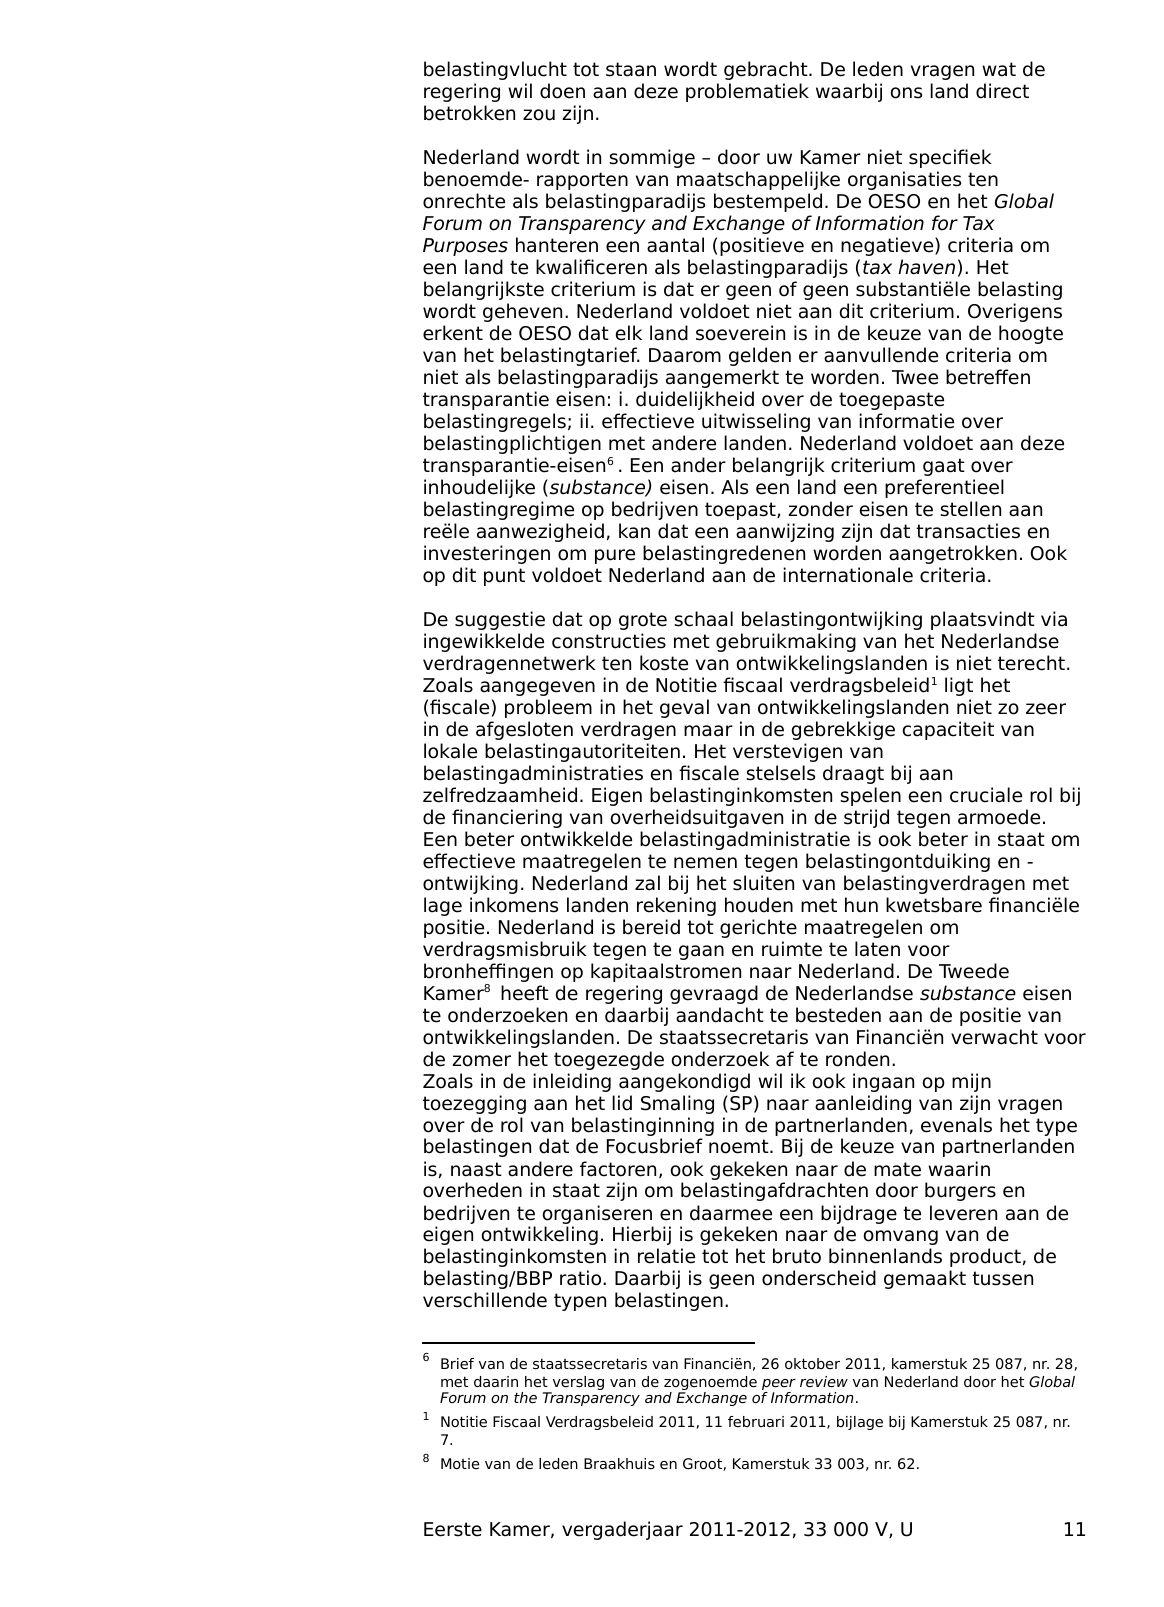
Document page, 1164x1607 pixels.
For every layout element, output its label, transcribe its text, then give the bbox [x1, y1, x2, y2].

text Brief van de staatssecretaris van Financiën, 26 oktober 2011, kamerstuk 25 087, nr. 28, met daarin het verslag van de zogenoemde peer review van Nederland door het Global Forum on the Transparency and Exchange of Information. [422, 1352, 1087, 1407]
text Zoals in de inleiding aangekondigd wil ik ook ingaan op mijn toezegging aan het lid Smaling (SP) naar aanleiding van zijn vragen over de rol van belastinginning in de partnerlanden, evenals het type belastingen dat de Focusbrief noemt. Bij de keuze van partnerlanden is, naast andere factoren, ook gekeken naar de mate waarin overheden in staat zijn om belastingafdrachten door burgers en bedrijven te organiseren en daarmee een bijdrage te leveren aan de eigen ontwikkeling. Hierbij is gekeken naar de omvang van de belastinginkomsten in relatie tot het bruto binnenlands product, de belasting/BBP ratio. Daarbij is geen onderscheid gemaakt tussen verschillende typen belastingen. [422, 1071, 1087, 1312]
text Motie van de leden Braakhuis en Groot, Kamerstuk 33 003, nr. 62. [422, 1452, 1087, 1474]
text Nederland wordt in sommige – door uw Kamer niet specifiek benoemde- rapporten van maatschappelijke organisaties ten onrechte als belastingparadijs bestempeld. De OESO en het Global Forum on Transparency and Exchange of Information for Tax Purposes hanteren een aantal (positieve en negatieve) criteria om een land te kwalificeren als belastingparadijs (tax haven). Het belangrijkste criterium is dat er geen of geen substantiële belasting wordt geheven. Nederland voldoet niet aan dit criterium. Overigens erkent de OESO dat elk land soeverein is in de keuze van de hoogte van het belastingtarief. Daarom gelden er aanvullende criteria om niet als belastingparadijs aangemerkt te worden. Twee betreffen transparantie eisen: i. duidelijkheid over de toegepaste belastingregels; ii. effectieve uitwisseling van informatie over belastingplichtigen met andere landen. Nederland voldoet aan deze transparantie-eisen. Een ander belangrijk criterium gaat over inhoudelijke (substance) eisen. Als een land een preferentieel belastingregime op bedrijven toepast, zonder eisen te stellen aan reële aanwezigheid, kan dat een aanwijzing zijn dat transacties en investeringen om pure belastingredenen worden aangetrokken. Ook op dit punt voldoet Nederland aan de internationale criteria. [422, 147, 1087, 587]
text Notitie Fiscaal Verdragsbeleid 2011, 11 februari 2011, bijlage bij Kamerstuk 25 087, nr. 7. [422, 1410, 1087, 1449]
text belastingvlucht tot staan wordt gebracht. De leden vragen wat de regering wil doen aan deze problematiek waarbij ons land direct betrokken zou zijn. [422, 59, 1087, 125]
text De suggestie dat op grote schaal belastingontwijking plaatsvindt via ingewikkelde constructies met gebruikmaking van het Nederlandse verdragennetwerk ten koste van ontwikkelingslanden is niet terecht. Zoals aangegeven in de Notitie fiscaal verdragsbeleid ligt het (fiscale) probleem in het geval van ontwikkelingslanden niet zo zeer in de afgesloten verdragen maar in de gebrekkige capaciteit van lokale belastingautoriteiten. Het verstevigen van belastingadministraties en fiscale stelsels draagt bij aan zelfredzaamheid. Eigen belastinginkomsten spelen een cruciale rol bij de financiering van overheidsuitgaven in de strijd tegen armoede. Een beter ontwikkelde belastingadministratie is ook beter in staat om effectieve maatregelen te nemen tegen belastingontduiking en -ontwijking. Nederland zal bij het sluiten van belastingverdragen met lage inkomens landen rekening houden met hun kwetsbare financiële positie. Nederland is bereid tot gerichte maatregelen om verdragsmisbruik tegen te gaan en ruimte te laten voor bronheffingen op kapitaalstromen naar Nederland. De Tweede Kamer heeft de regering gevraagd de Nederlandse substance eisen te onderzoeken en daarbij aandacht te besteden aan de positie van ontwikkelingslanden. De staatssecretaris van Financiën verwacht voor de zomer het toegezegde onderzoek af te ronden. [422, 609, 1087, 1071]
